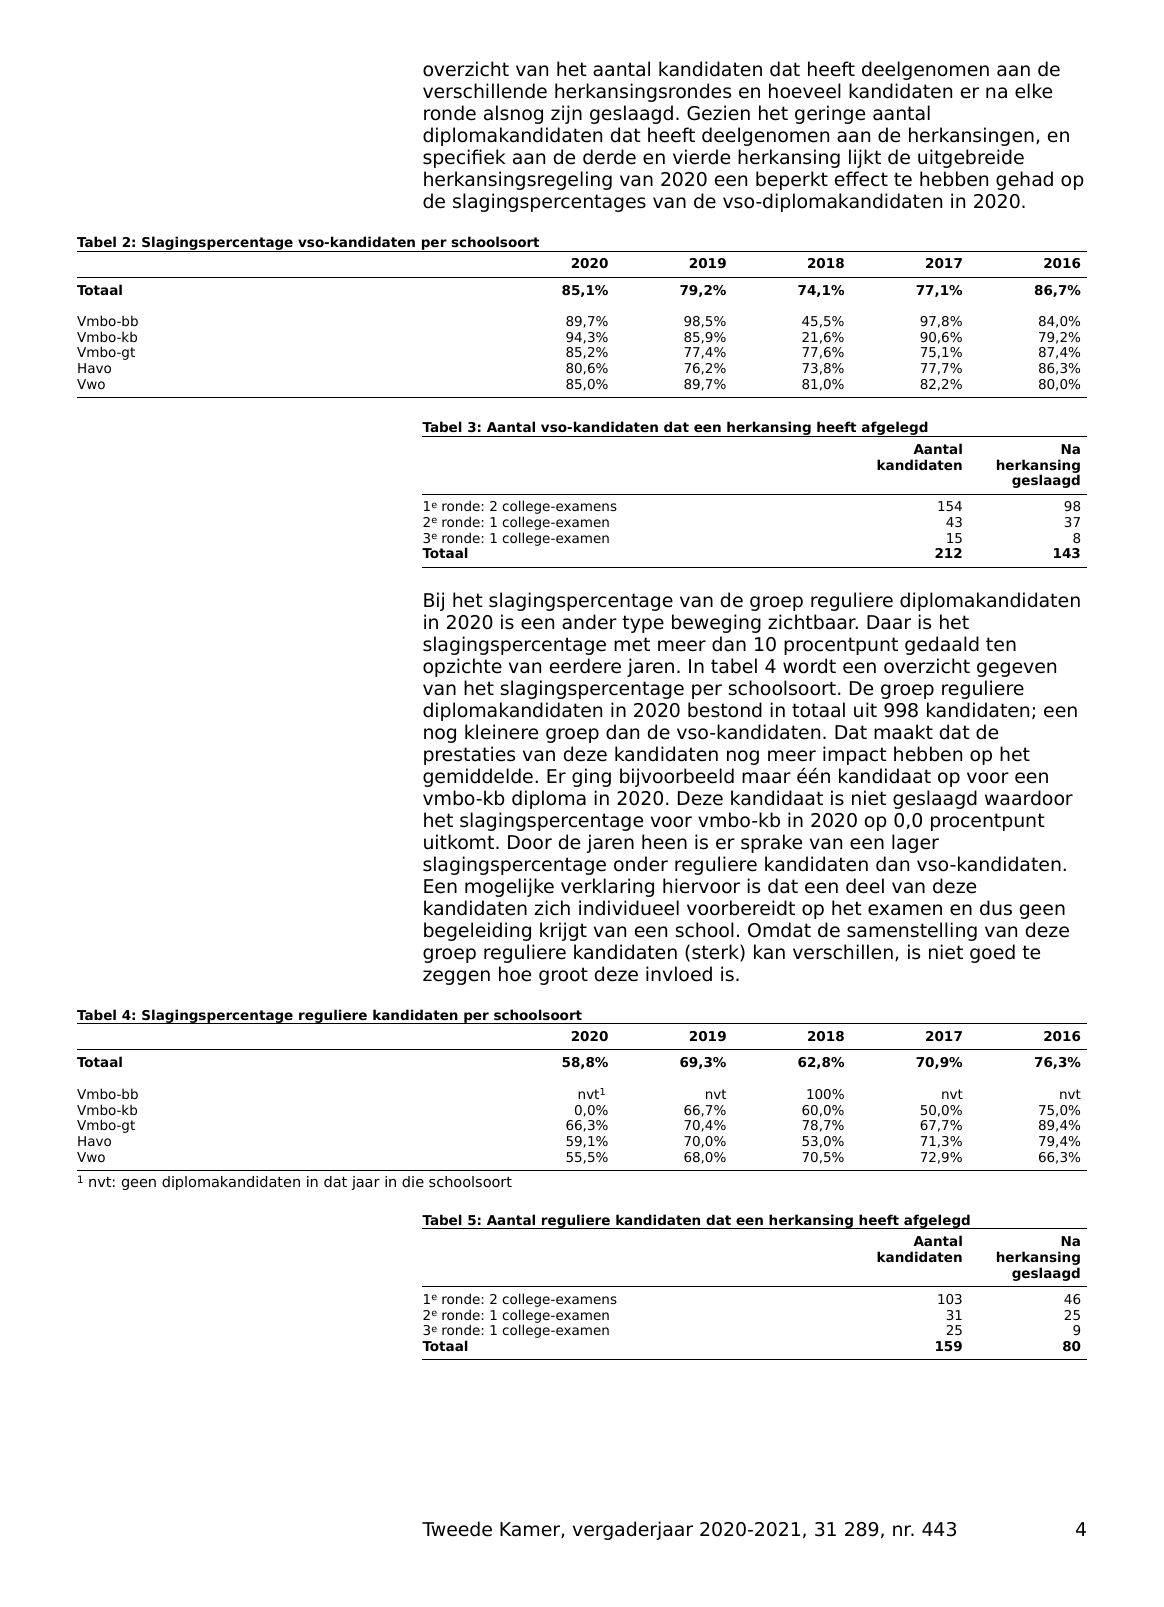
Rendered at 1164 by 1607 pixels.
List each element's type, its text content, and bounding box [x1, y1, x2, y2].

table_cell 67,7% [850, 1118, 968, 1134]
table_cell [614, 298, 732, 314]
table_cell 1 nvt: geen diplomakandidaten in dat jaar in die schoolsoort [77, 1171, 1087, 1191]
table_cell 79,4% [969, 1134, 1087, 1149]
table_cell Vwo [77, 377, 496, 397]
table_cell Havo [77, 1134, 496, 1149]
table_cell 2016 [969, 252, 1087, 277]
table_cell Aantal kandidaten [850, 437, 968, 493]
table_cell 77,1% [850, 278, 968, 298]
table_cell 43 [850, 515, 968, 531]
table_cell Na herkansing geslaagd [969, 1229, 1087, 1286]
table_cell [969, 298, 1087, 314]
table_cell [850, 298, 968, 314]
table_cell 84,0% [969, 314, 1087, 329]
table_cell 79,2% [614, 278, 732, 298]
table_cell 69,3% [614, 1050, 732, 1071]
text Bij het slagingspercentage van de groep reguliere diplomakandidaten in 2020 is een ander type beweging zichtbaar. Daar is het slagingspercentage met meer dan 10 procentpunt gedaald ten opzichte van eerdere jaren. In tabel 4 wordt een overzicht gegeven van het slagingspercentage per schoolsoort. De groep reguliere diplomakandidaten in 2020 bestond in totaal uit 998 kandidaten; een nog kleinere groep dan de vso-kandidaten. Dat maakt dat de prestaties van deze kandidaten nog meer impact hebben op het gemiddelde. Er ging bijvoorbeeld maar één kandidaat op voor een vmbo-kb diploma in 2020. Deze kandidaat is niet geslaagd waardoor het slagingspercentage voor vmbo-kb in 2020 op 0,0 procentpunt uitkomt. Door de jaren heen is er sprake van een lager slagingspercentage onder reguliere kandidaten dan vso-kandidaten. Een mogelijke verklaring hiervoor is dat een deel van deze kandidaten zich individueel voorbereidt op het examen en dus geen begeleiding krijgt van een school. Omdat de samenstelling van deze groep reguliere kandidaten (sterk) kan verschillen, is niet goed te zeggen hoe groot deze invloed is. [422, 590, 1087, 986]
table_cell 100% [732, 1087, 850, 1102]
table_cell 2020 [496, 1024, 614, 1049]
table_cell [77, 1071, 496, 1087]
table_cell 85,0% [496, 377, 614, 397]
table_cell 70,9% [850, 1050, 968, 1071]
table_cell Havo [77, 361, 496, 377]
table_cell 74,1% [732, 278, 850, 298]
table_cell Vmbo-kb [77, 1102, 496, 1118]
table_cell 85,9% [614, 330, 732, 345]
table_cell 94,3% [496, 330, 614, 345]
table_cell Vmbo-bb [77, 1087, 496, 1102]
table_cell 2017 [850, 1024, 968, 1049]
table_cell Aantal kandidaten [850, 1229, 968, 1286]
table_cell Totaal [422, 546, 850, 567]
table_cell 3e ronde: 1 college-examen [422, 1323, 850, 1339]
table_cell Vmbo-gt [77, 1118, 496, 1134]
table_cell 80,0% [969, 377, 1087, 397]
table_cell nvt [850, 1087, 968, 1102]
table_cell 1e ronde: 2 college-examens [422, 495, 850, 515]
table_header Tabel 5: Aantal reguliere kandidaten dat een herkansing heeft afgelegd [422, 1213, 1087, 1228]
table_cell 89,4% [969, 1118, 1087, 1134]
table_cell 89,7% [496, 314, 614, 329]
table_cell 25 [850, 1323, 968, 1339]
table_cell [422, 437, 850, 493]
table_cell 86,7% [969, 278, 1087, 298]
table_cell nvt1 [496, 1087, 614, 1102]
table_cell 31 [850, 1308, 968, 1323]
table_cell 70,0% [614, 1134, 732, 1149]
table_cell 45,5% [732, 314, 850, 329]
table_cell Totaal [422, 1339, 850, 1359]
table_cell [422, 1229, 850, 1286]
table_cell 70,5% [732, 1150, 850, 1170]
table_cell 90,6% [850, 330, 968, 345]
table_cell 2020 [496, 252, 614, 277]
table_cell 85,2% [496, 345, 614, 361]
table_cell 58,8% [496, 1050, 614, 1071]
table_cell [969, 1071, 1087, 1087]
table_cell Na herkansing geslaagd [969, 437, 1087, 493]
table_cell 53,0% [732, 1134, 850, 1149]
table_cell [614, 1071, 732, 1087]
table_cell 87,4% [969, 345, 1087, 361]
table_cell 212 [850, 546, 968, 567]
table_cell 154 [850, 495, 968, 515]
table_cell 2019 [614, 1024, 732, 1049]
table_cell 73,8% [732, 361, 850, 377]
table_cell 98,5% [614, 314, 732, 329]
table_cell 76,3% [969, 1050, 1087, 1071]
table_cell 80 [969, 1339, 1087, 1359]
table_cell 50,0% [850, 1102, 968, 1118]
table_cell [77, 1024, 496, 1049]
table_cell 2e ronde: 1 college-examen [422, 1308, 850, 1323]
table_cell Vmbo-bb [77, 314, 496, 329]
text overzicht van het aantal kandidaten dat heeft deelgenomen aan de verschillende herkansingsrondes en hoeveel kandidaten er na elke ronde alsnog zijn geslaagd. Gezien het geringe aantal diplomakandidaten dat heeft deelgenomen aan de herkansingen, en specifiek aan de derde en vierde herkansing lijkt de uitgebreide herkansingsregeling van 2020 een beperkt effect te hebben gehad op de slagingspercentages van de vso-diplomakandidaten in 2020. [422, 59, 1087, 213]
table_cell 97,8% [850, 314, 968, 329]
table_cell 60,0% [732, 1102, 850, 1118]
table_cell 89,7% [614, 377, 732, 397]
table_cell [496, 1071, 614, 1087]
table_cell 79,2% [969, 330, 1087, 345]
table_cell Totaal [77, 1050, 496, 1071]
table_cell 98 [969, 495, 1087, 515]
table_cell 15 [850, 531, 968, 546]
table_cell 86,3% [969, 361, 1087, 377]
table_cell Vwo [77, 1150, 496, 1170]
table_cell 159 [850, 1339, 968, 1359]
table_cell 81,0% [732, 377, 850, 397]
table_cell 66,3% [969, 1150, 1087, 1170]
table_cell 68,0% [614, 1150, 732, 1170]
table_cell 77,7% [850, 361, 968, 377]
table_cell 2018 [732, 1024, 850, 1049]
table_cell 71,3% [850, 1134, 968, 1149]
table_cell 2018 [732, 252, 850, 277]
table_cell 75,1% [850, 345, 968, 361]
table_cell [732, 1071, 850, 1087]
table_cell 85,1% [496, 278, 614, 298]
table_header Tabel 2: Slagingspercentage vso-kandidaten per schoolsoort [77, 235, 1087, 251]
table_cell 72,9% [850, 1150, 968, 1170]
table_cell [732, 298, 850, 314]
table_cell [850, 1071, 968, 1087]
table_cell Totaal [77, 278, 496, 298]
table_header Tabel 3: Aantal vso-kandidaten dat een herkansing heeft afgelegd [422, 420, 1087, 436]
table_cell 8 [969, 531, 1087, 546]
table_cell 2017 [850, 252, 968, 277]
table_cell 59,1% [496, 1134, 614, 1149]
table_cell 62,8% [732, 1050, 850, 1071]
table_cell 3e ronde: 1 college-examen [422, 531, 850, 546]
table_cell [77, 298, 496, 314]
table_cell 66,3% [496, 1118, 614, 1134]
table_cell nvt [614, 1087, 732, 1102]
table_cell 37 [969, 515, 1087, 531]
table_cell Vmbo-kb [77, 330, 496, 345]
table_cell 82,2% [850, 377, 968, 397]
table_cell 80,6% [496, 361, 614, 377]
table_cell 25 [969, 1308, 1087, 1323]
table_cell 1e ronde: 2 college-examens [422, 1287, 850, 1307]
table_header Tabel 4: Slagingspercentage reguliere kandidaten per schoolsoort [77, 1008, 1087, 1023]
table_cell 75,0% [969, 1102, 1087, 1118]
table_cell 2016 [969, 1024, 1087, 1049]
table_cell 2e ronde: 1 college-examen [422, 515, 850, 531]
table_cell 21,6% [732, 330, 850, 345]
table_cell [496, 298, 614, 314]
table_cell 77,6% [732, 345, 850, 361]
table_cell 9 [969, 1323, 1087, 1339]
table_cell 2019 [614, 252, 732, 277]
table_cell 103 [850, 1287, 968, 1307]
table_cell Vmbo-gt [77, 345, 496, 361]
table_cell [77, 252, 496, 277]
table_cell 143 [969, 546, 1087, 567]
table_cell 55,5% [496, 1150, 614, 1170]
table_cell 46 [969, 1287, 1087, 1307]
table_cell 78,7% [732, 1118, 850, 1134]
table_cell 66,7% [614, 1102, 732, 1118]
table_cell 0,0% [496, 1102, 614, 1118]
table_cell 70,4% [614, 1118, 732, 1134]
table_cell nvt [969, 1087, 1087, 1102]
table_cell 77,4% [614, 345, 732, 361]
table_cell 76,2% [614, 361, 732, 377]
